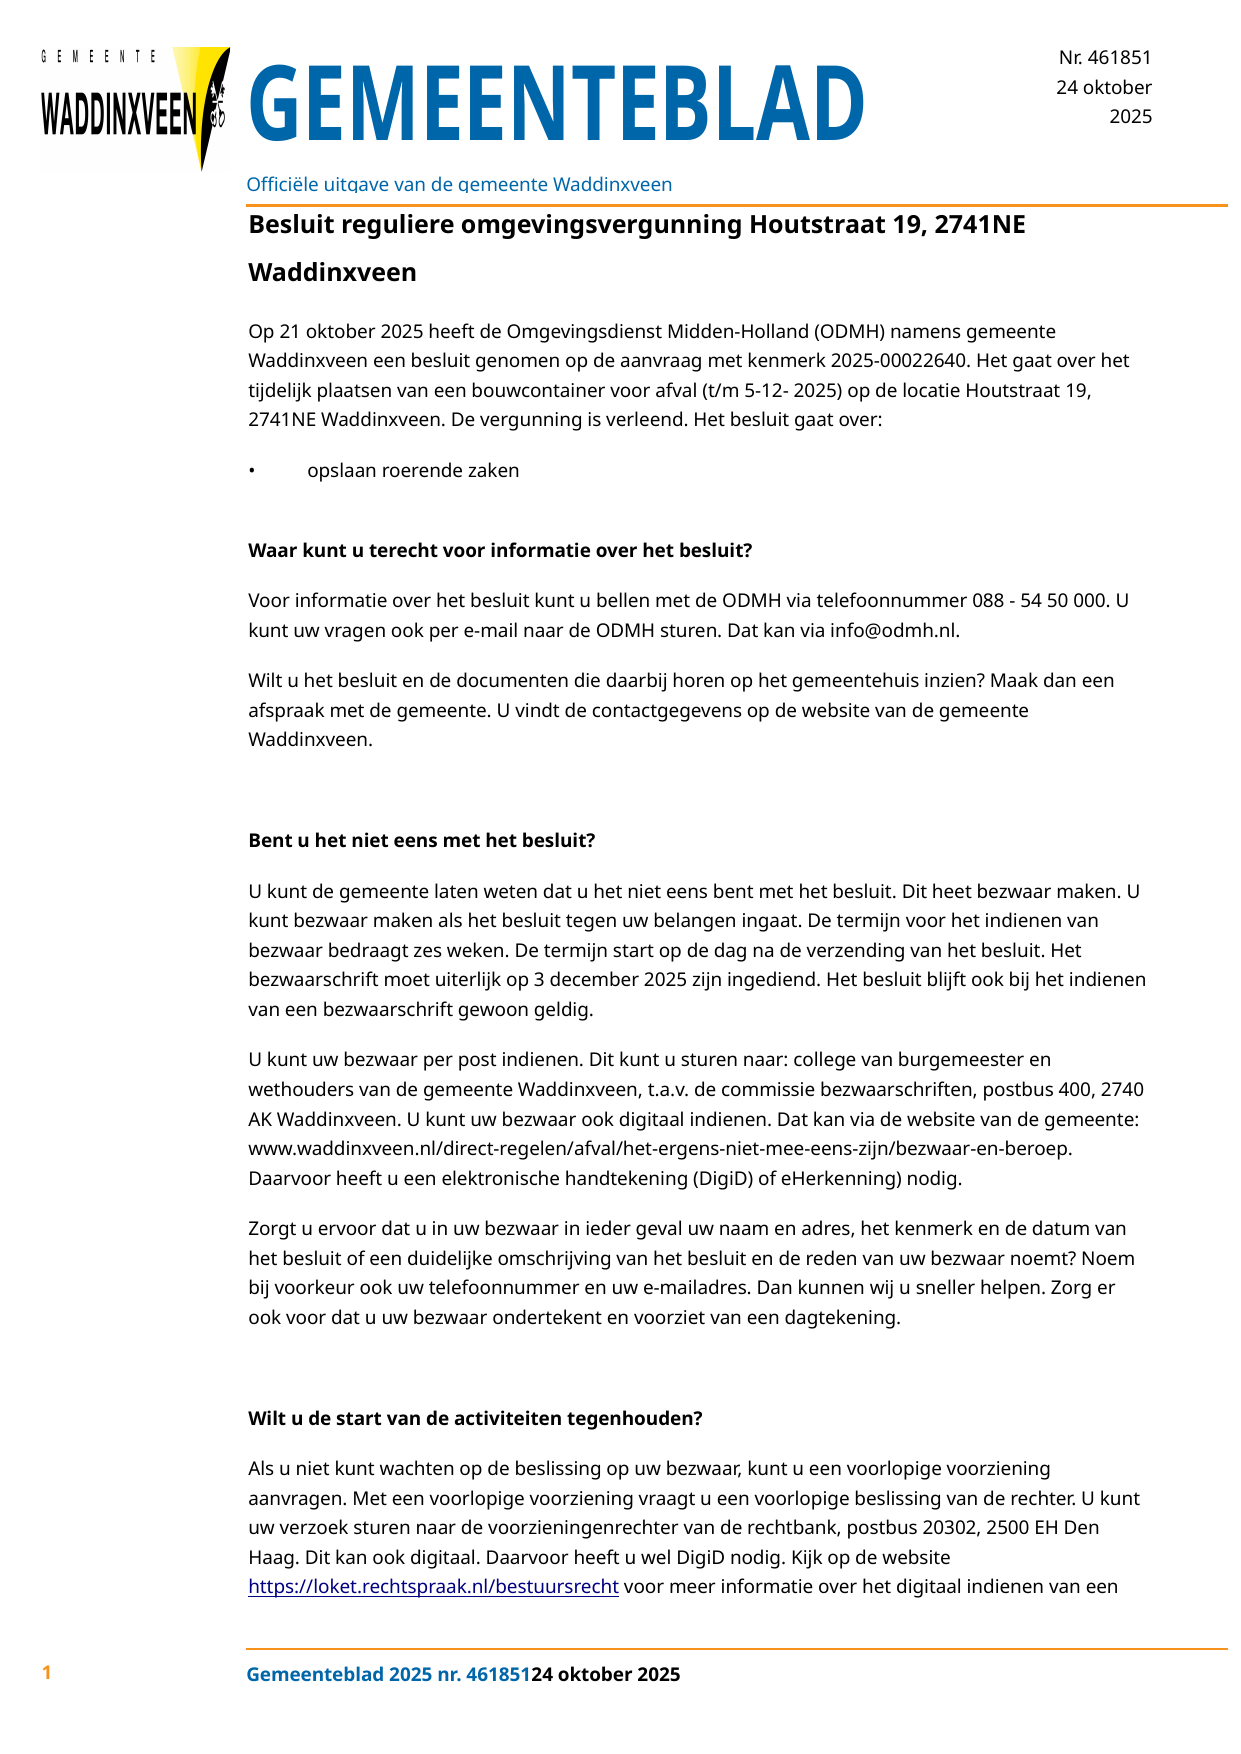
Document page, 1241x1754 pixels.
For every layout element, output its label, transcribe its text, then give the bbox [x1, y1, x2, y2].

text U kunt uw bezwaar per post indienen. Dit kunt u sturen naar: college van burgemeester en wethouders van de gemeente Waddinxveen, t.a.v. de commissie bezwaarschriften, postbus 400, 2740 AK Waddinxveen. U kunt uw bezwaar ook digitaal indienen. Dat kan via de website van de gemeente: www.waddinxveen.nl/direct-regelen/afval/het-ergens-niet-mee-eens-zijn/bezwaar-en-beroep. Daarvoor heeft u een elektronische handtekening (DigiD) of eHerkenning) nodig. [248, 1047, 1152, 1191]
text U kunt de gemeente laten weten dat u het niet eens bent met het besluit. Dit heet bezwaar maken. U kunt bezwaar maken als het besluit tegen uw belangen ingaat. De termijn voor het indienen van bezwaar bedraagt zes weken. De termijn start op de dag na de verzending van het besluit. Het bezwaarschrift moet uiterlijk op 3 december 2025 zijn ingediend. Het besluit blijft ook bij het indienen van een bezwaarschrift gewoon geldig. [248, 878, 1152, 1022]
text Wilt u het besluit en de documenten die daarbij horen op het gemeentehuis inzien? Maak dan een afspraak met de gemeente. U vindt de contactgegevens op de website van de gemeente Waddinxveen. [248, 667, 1152, 752]
text Als u niet kunt wachten op de beslissing op uw bezwaar, kunt u een voorlopige voorziening aanvragen. Met een voorlopige voorziening vraagt u een voorlopige beslissing van de rechter. U kunt uw verzoek sturen naar de voorzieningenrechter van de rechtbank, postbus 20302, 2500 EH Den Haag. Dit kan ook digitaal. Daarvoor heeft u wel DigiD nodig. Kijk op de website https://loket.rechtspraak.nl/bestuursrecht voor meer informatie over het digitaal indienen van een [248, 1455, 1152, 1599]
text Op 21 oktober 2025 heeft de Omgevingsdienst Midden-Holland (ODMH) namens gemeente Waddinxveen een besluit genomen op de aanvraag met kenmerk 2025-00022640. Het gaat over het tijdelijk plaatsen van een bouwcontainer voor afval (t/m 5-12- 2025) op de locatie Houtstraat 19, 2741NE Waddinxveen. De vergunning is verleend. Het besluit gaat over: [248, 318, 1152, 432]
text Besluit reguliere omgevingsvergunning Houtstraat 19, 2741NE Waddinxveen [248, 207, 1152, 288]
text Zorgt u ervoor dat u in uw bezwaar in ieder geval uw naam en adres, het kenmerk en de datum van het besluit of een duidelijke omschrijving van het besluit en de reden van uw bezwaar noemt? Noem bij voorkeur ook uw telefoonnummer en uw e-mailadres. Dan kunnen wij u sneller helpen. Zorg er ook voor dat u uw bezwaar ondertekent en voorziet van een dagtekening. [248, 1215, 1152, 1330]
text Bent u het niet eens met het besluit? [248, 827, 1152, 853]
text Wilt u de start van de activiteiten tegenhouden? [248, 1405, 1152, 1431]
list opslaan roerende zaken [248, 457, 1152, 483]
picture [41, 47, 231, 172]
text Waar kunt u terecht voor informatie over het besluit? [248, 537, 1152, 563]
text Voor informatie over het besluit kunt u bellen met de ODMH via telefoonnummer 088 - 54 50 000. U kunt uw vragen ook per e-mail naar de ODMH sturen. Dat kan via info@odmh.nl. [248, 587, 1152, 643]
